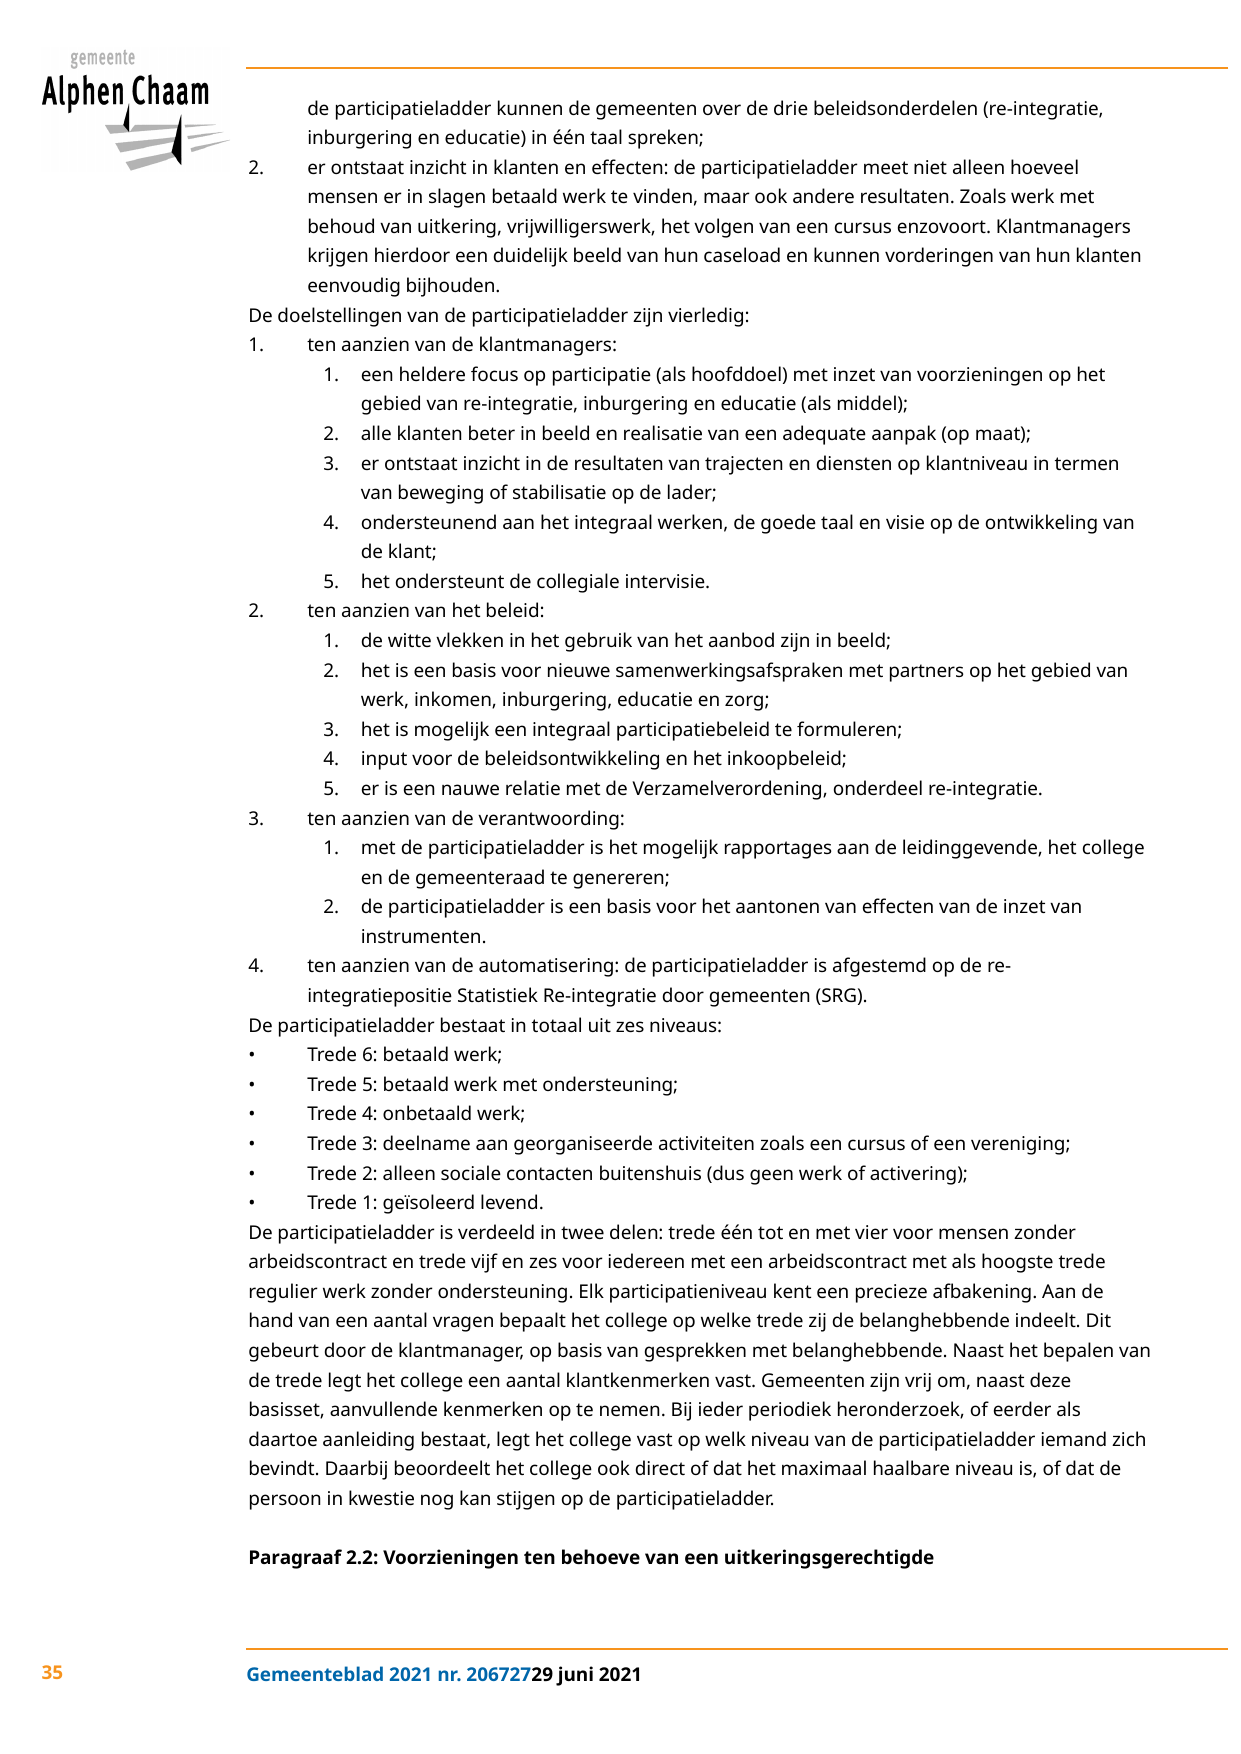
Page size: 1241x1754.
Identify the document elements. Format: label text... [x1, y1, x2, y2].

list met de participatieladder is het mogelijk rapportages aan de leidinggevende, het college en de gemeenteraad te genereren; [323, 834, 1152, 890]
list het is een basis voor nieuwe samenwerkingsafspraken met partners op het gebied van werk, inkomen, inburgering, educatie en zorg; [323, 657, 1152, 712]
list het is mogelijk een integraal participatiebeleid te formuleren; [323, 716, 1152, 742]
list er ontstaat inzicht in de resultaten van trajecten en diensten op klantniveau in termen van beweging of stabilisatie op de lader; [323, 450, 1152, 505]
list de participatieladder kunnen de gemeenten over de drie beleidsonderdelen (re-integratie, inburgering en educatie) in één taal spreken; [248, 95, 1152, 150]
list ten aanzien van het beleid: [248, 598, 1152, 623]
list Trede 5: betaald werk met ondersteuning; [248, 1071, 1152, 1097]
list het ondersteunt de collegiale intervisie. [323, 568, 1152, 594]
text Paragraaf 2.2: Voorzieningen ten behoeve van een uitkeringsgerechtigde [248, 1544, 1152, 1570]
list Trede 1: geïsoleerd levend. [248, 1189, 1152, 1215]
list er is een nauwe relatie met de Verzamelverordening, onderdeel re-integratie. [323, 775, 1152, 801]
text De participatieladder is verdeeld in twee delen: trede één tot en met vier voor mensen zonder arbeidscontract en trede vijf en zes voor iedereen met een arbeidscontract met als hoogste trede regulier werk zonder ondersteuning. Elk participatieniveau kent een precieze afbakening. Aan de hand van een aantal vragen bepaalt het college op welke trede zij de belanghebbende indeelt. Dit gebeurt door de klantmanager, op basis van gesprekken met belanghebbende. Naast het bepalen van de trede legt het college een aantal klantkenmerken vast. Gemeenten zijn vrij om, naast deze basisset, aanvullende kenmerken op te nemen. Bij ieder periodiek heronderzoek, of eerder als daartoe aanleiding bestaat, legt het college vast op welk niveau van de participatieladder iemand zich bevindt. Daarbij beoordeelt het college ook direct of dat het maximaal haalbare niveau is, of dat de persoon in kwestie nog kan stijgen op de participatieladder. [248, 1219, 1152, 1511]
list de witte vlekken in het gebruik van het aanbod zijn in beeld; [323, 627, 1152, 653]
text De doelstellingen van de participatieladder zijn vierledig: [248, 302, 1152, 328]
text De participatieladder bestaat in totaal uit zes niveaus: [248, 1012, 1152, 1038]
list ten aanzien van de verantwoording: [248, 805, 1152, 831]
list de participatieladder is een basis voor het aantonen van effecten van de inzet van instrumenten. [323, 893, 1152, 949]
list alle klanten beter in beeld en realisatie van een adequate aanpak (op maat); [323, 420, 1152, 446]
list ten aanzien van de automatisering: de participatieladder is afgestemd op de re-integratiepositie Statistiek Re-integratie door gemeenten (SRG). [248, 953, 1152, 1008]
list er ontstaat inzicht in klanten en effecten: de participatieladder meet niet alleen hoeveel mensen er in slagen betaald werk te vinden, maar ook andere resultaten. Zoals werk met behoud van uitkering, vrijwilligerswerk, het volgen van een cursus enzovoort. Klantmanagers krijgen hierdoor een duidelijk beeld van hun caseload en kunnen vorderingen van hun klanten eenvoudig bijhouden. [248, 154, 1152, 298]
list input voor de beleidsontwikkeling en het inkoopbeleid; [323, 746, 1152, 771]
picture [41, 47, 231, 172]
list ondersteunend aan het integraal werken, de goede taal en visie op de ontwikkeling van de klant; [323, 509, 1152, 564]
list Trede 6: betaald werk; [248, 1041, 1152, 1067]
list Trede 4: onbetaald werk; [248, 1101, 1152, 1126]
list een heldere focus op participatie (als hoofddoel) met inzet van voorzieningen op het gebied van re-integratie, inburgering en educatie (als middel); [323, 361, 1152, 416]
list ten aanzien van de klantmanagers: [248, 331, 1152, 357]
list Trede 3: deelname aan georganiseerde activiteiten zoals een cursus of een vereniging; [248, 1130, 1152, 1156]
list Trede 2: alleen sociale contacten buitenshuis (dus geen werk of activering); [248, 1160, 1152, 1186]
